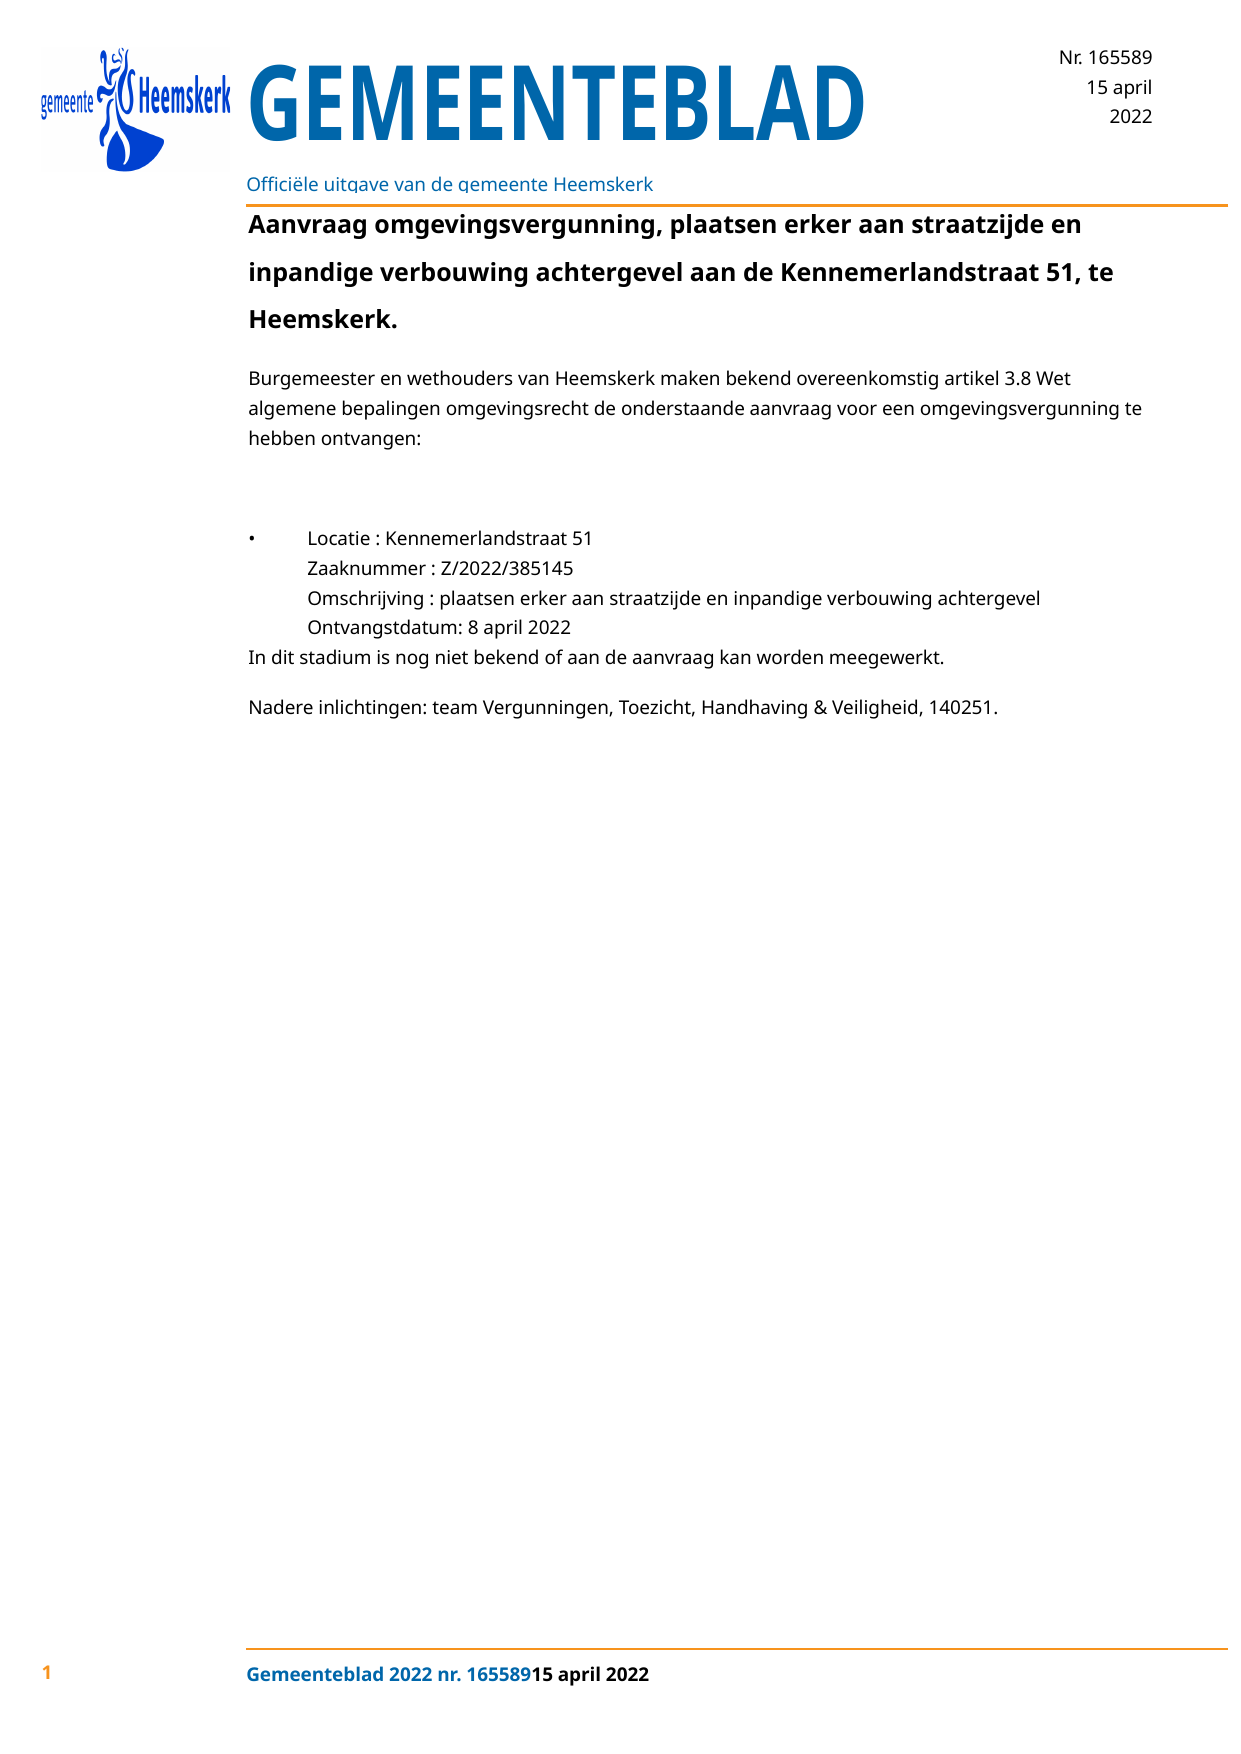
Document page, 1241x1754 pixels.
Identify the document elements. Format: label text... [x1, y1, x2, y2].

text In dit stadium is nog niet bekend of aan de aanvraag kan worden meegewerkt. [248, 644, 1152, 669]
list Ontvangstdatum: 8 april 2022 [248, 614, 1152, 640]
text Nadere inlichtingen: team Vergunningen, Toezicht, Handhaving & Veiligheid, 140251. [248, 694, 1152, 720]
picture [41, 47, 231, 172]
text Burgemeester en wethouders van Heemskerk maken bekend overeenkomstig artikel 3.8 Wet algemene bepalingen omgevingsrecht de onderstaande aanvraag voor een omgevingsvergunning te hebben ontvangen: [248, 366, 1152, 450]
text Aanvraag omgevingsvergunning, plaatsen erker aan straatzijde en inpandige verbouwing achtergevel aan de Kennemerlandstraat 51, te Heemskerk. [248, 207, 1152, 336]
list Omschrijving : plaatsen erker aan straatzijde en inpandige verbouwing achtergevel [248, 585, 1152, 610]
list Zaaknummer : Z/2022/385145 [248, 555, 1152, 581]
list Locatie : Kennemerlandstraat 51 [248, 526, 1152, 551]
